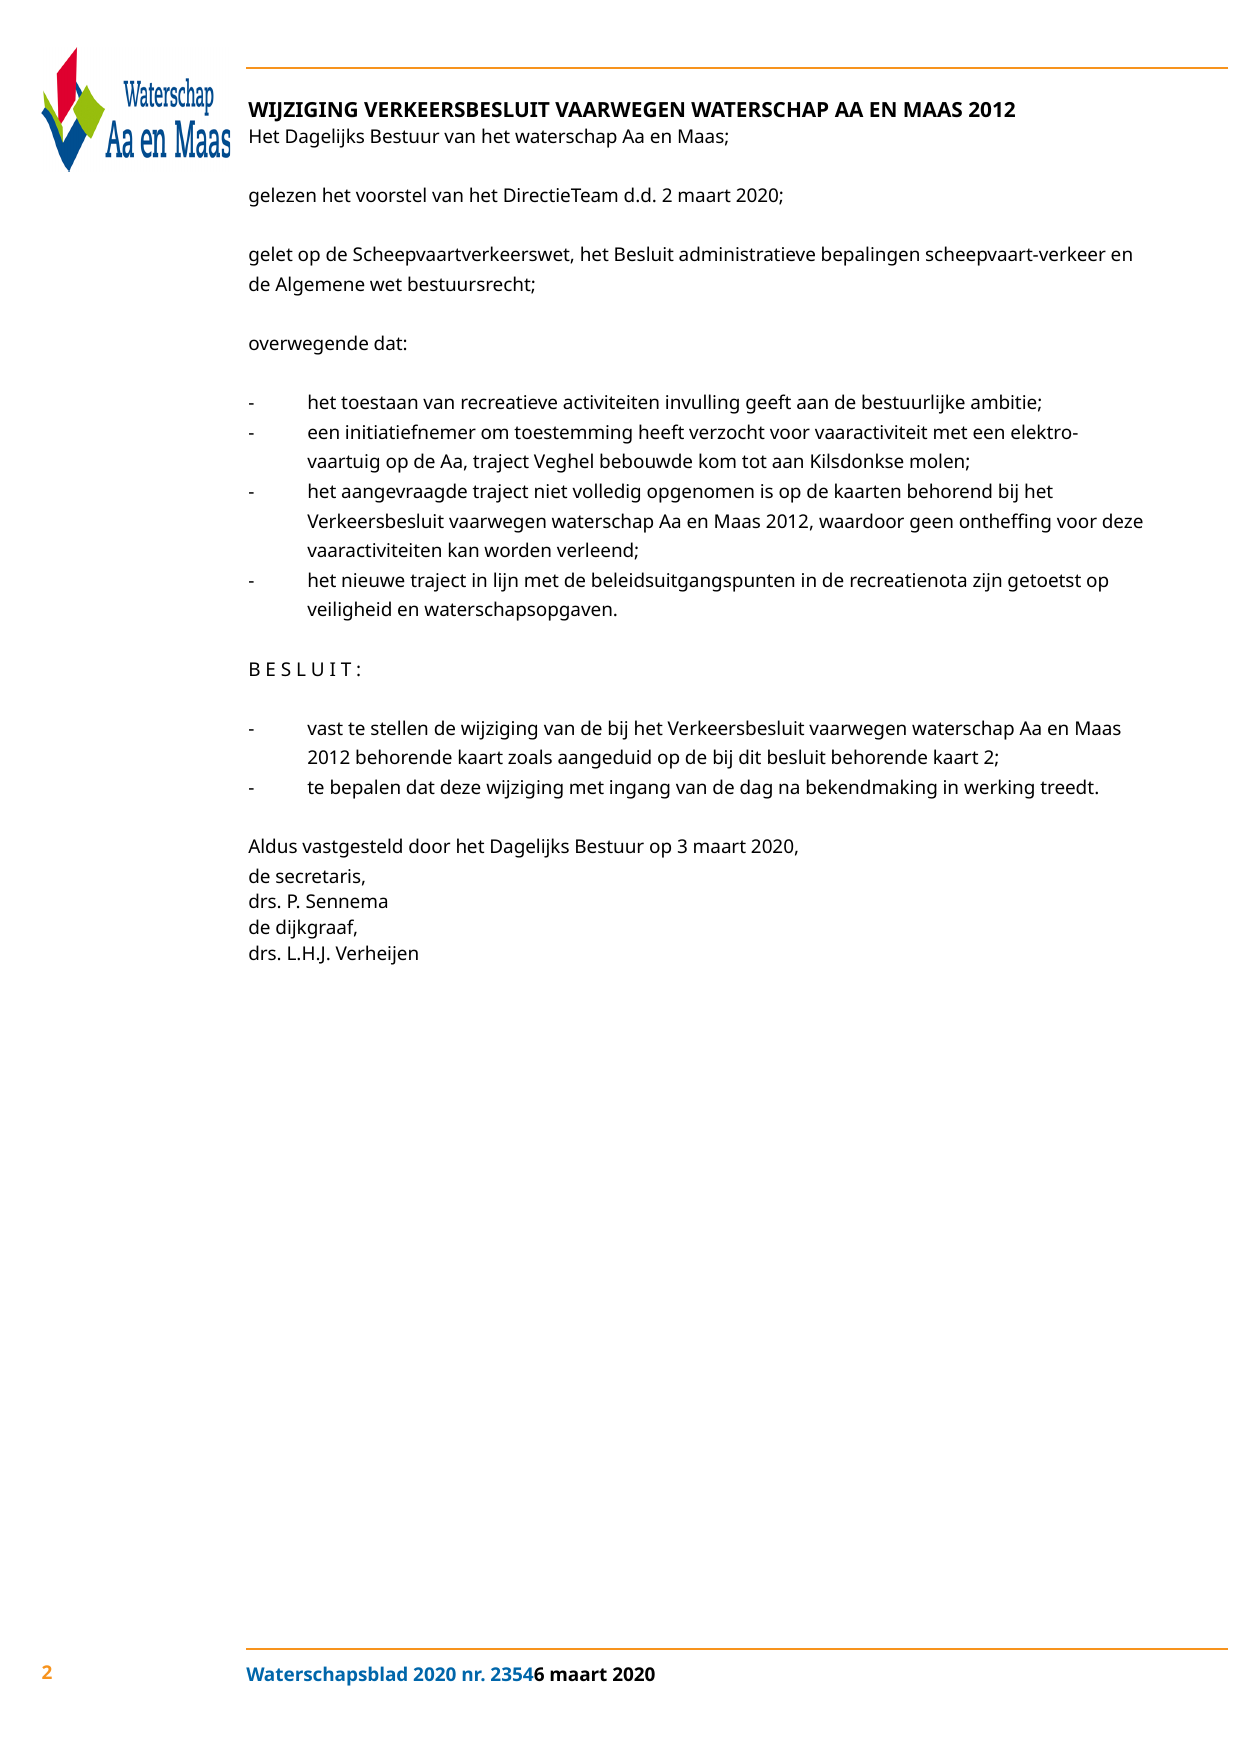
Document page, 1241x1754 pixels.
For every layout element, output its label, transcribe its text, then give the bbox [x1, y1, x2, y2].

text drs. L.H.J. Verheijen [248, 940, 1152, 966]
text WIJZIGING VERKEERSBESLUIT VAARWEGEN WATERSCHAP AA EN MAAS 2012 [248, 95, 1152, 123]
text drs. P. Sennema [248, 889, 1152, 914]
text de secretaris, [248, 863, 1152, 889]
list het nieuwe traject in lijn met de beleidsuitgangspunten in de recreatienota zijn getoetst op veiligheid en waterschapsopgaven. [248, 567, 1152, 622]
text gelet op de Scheepvaartverkeerswet, het Besluit administratieve bepalingen scheepvaart-verkeer en de Algemene wet bestuursrecht; [248, 242, 1152, 297]
list te bepalen dat deze wijziging met ingang van de dag na bekendmaking in werking treedt. [248, 774, 1152, 800]
picture [41, 47, 231, 172]
text Het Dagelijks Bestuur van het waterschap Aa en Maas; [248, 123, 1152, 149]
list vast te stellen de wijziging van de bij het Verkeersbesluit vaarwegen waterschap Aa en Maas 2012 behorende kaart zoals aangeduid op de bij dit besluit behorende kaart 2; [248, 715, 1152, 770]
list het aangevraagde traject niet volledig opgenomen is op de kaarten behorend bij het Verkeersbesluit vaarwegen waterschap Aa en Maas 2012, waardoor geen ontheffing voor deze vaaractiviteiten kan worden verleend; [248, 478, 1152, 563]
text B E S L U I T : [248, 656, 1152, 682]
list het toestaan van recreatieve activiteiten invulling geeft aan de bestuurlijke ambitie; [248, 389, 1152, 415]
text gelezen het voorstel van het DirectieTeam d.d. 2 maart 2020; [248, 182, 1152, 208]
text Aldus vastgesteld door het Dagelijks Bestuur op 3 maart 2020, [248, 833, 1152, 859]
text overwegende dat: [248, 330, 1152, 356]
list een initiatiefnemer om toestemming heeft verzocht voor vaaractiviteit met een elektro-vaartuig op de Aa, traject Veghel bebouwde kom tot aan Kilsdonkse molen; [248, 419, 1152, 474]
text de dijkgraaf, [248, 914, 1152, 940]
